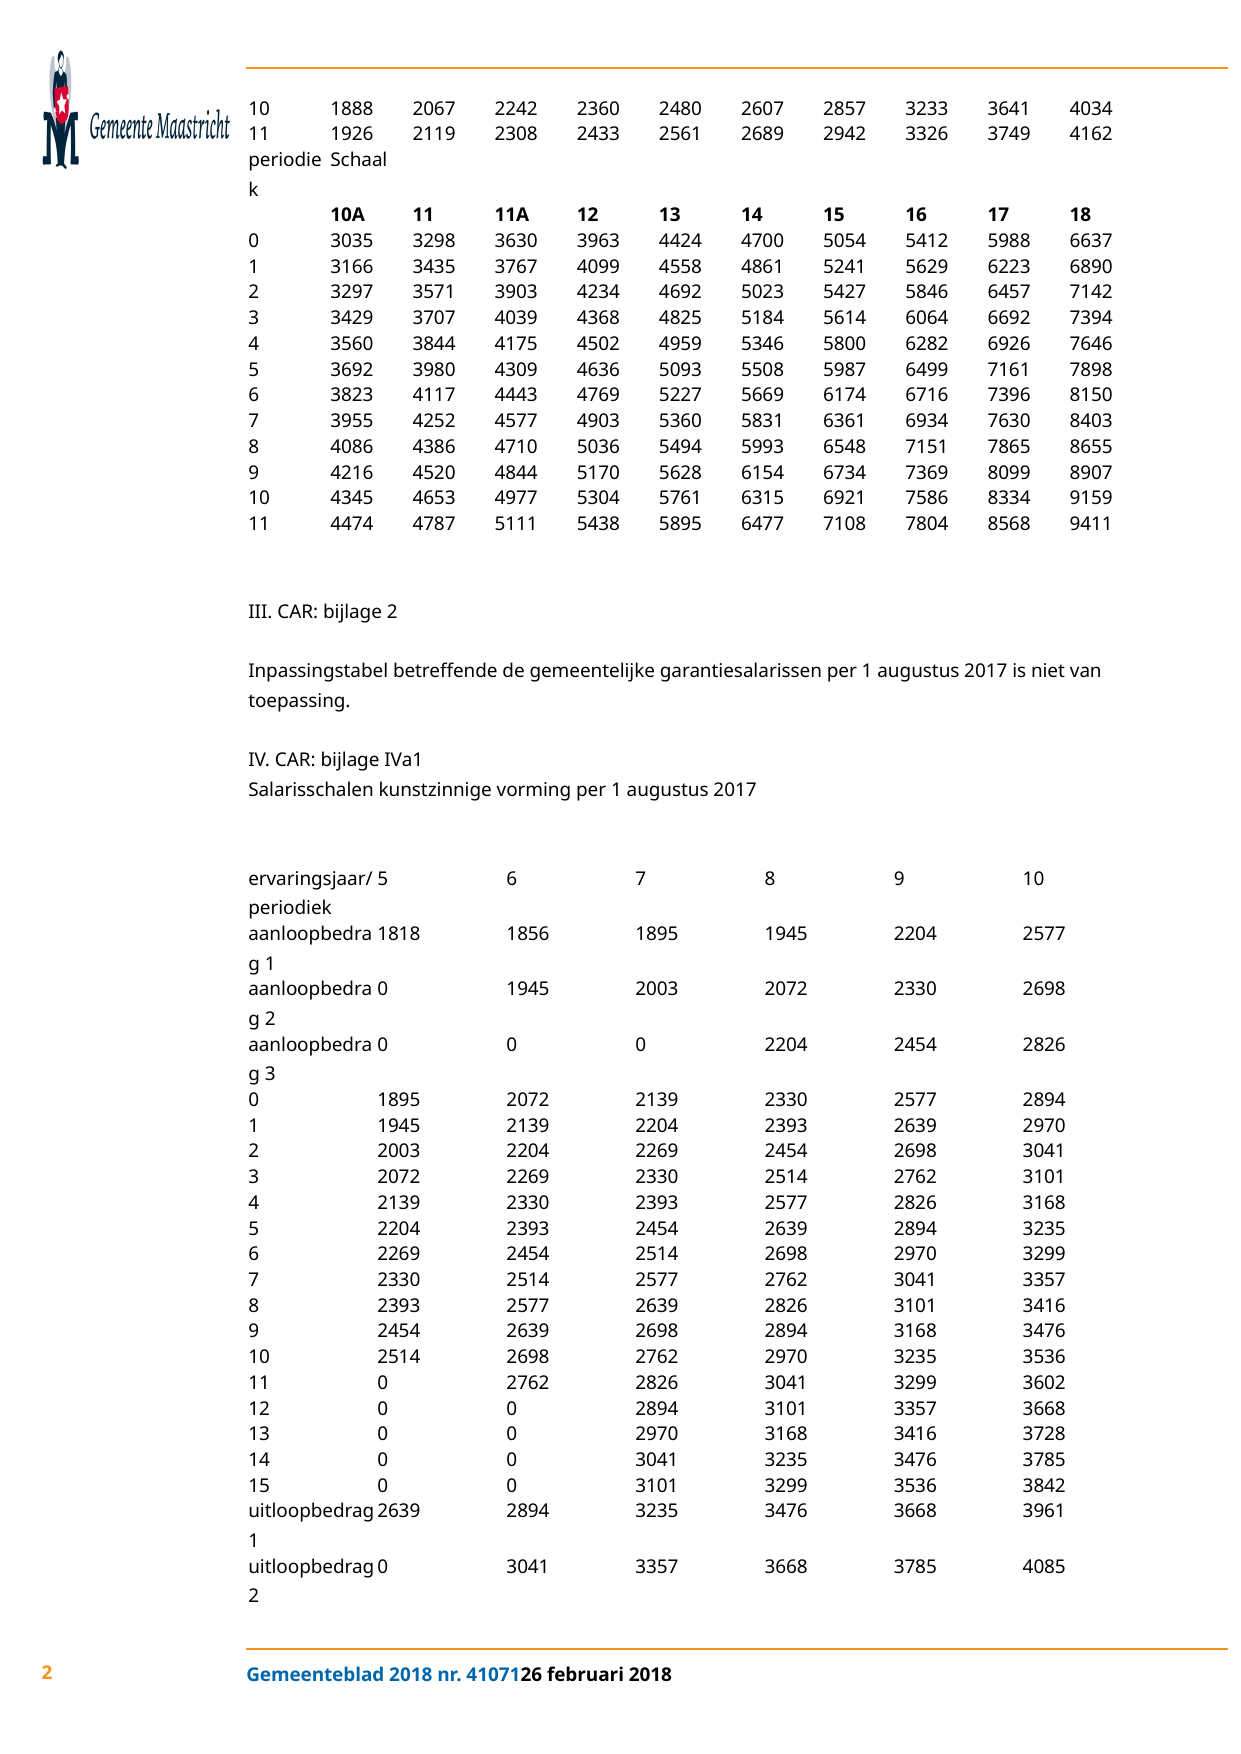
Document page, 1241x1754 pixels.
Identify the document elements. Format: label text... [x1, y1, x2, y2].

table_cell 3416 [894, 1421, 1022, 1446]
table_cell 2139 [377, 1189, 506, 1215]
table_cell 1945 [764, 920, 893, 975]
table_cell 2894 [894, 1215, 1022, 1240]
table_cell 6457 [987, 279, 1069, 304]
table_cell 6 [248, 1240, 377, 1266]
table_cell 7586 [905, 485, 987, 510]
table_cell 3536 [1023, 1343, 1152, 1369]
table_cell 3842 [1023, 1472, 1152, 1498]
table_cell 1945 [506, 975, 635, 1031]
table_cell 3571 [412, 279, 494, 304]
table_cell 2072 [764, 975, 893, 1031]
table_cell 5988 [987, 227, 1069, 253]
table_cell 7161 [987, 356, 1069, 382]
table_cell 15 [823, 202, 905, 227]
table_cell 3299 [764, 1472, 893, 1498]
table_cell 3476 [764, 1498, 893, 1553]
table_cell 2067 [412, 95, 494, 121]
table_cell aanloopbedrag 2 [248, 975, 377, 1031]
table_cell 3416 [1023, 1292, 1152, 1318]
table_cell 1945 [377, 1112, 506, 1137]
table_cell 3 [248, 1163, 377, 1189]
table_header 7 [635, 865, 764, 920]
table_cell 6361 [823, 408, 905, 433]
table_cell 3630 [494, 227, 577, 253]
table_cell 14 [248, 1446, 377, 1472]
table_cell 3668 [764, 1553, 893, 1608]
table_cell 2894 [635, 1395, 764, 1421]
table_cell 6921 [823, 485, 905, 510]
table_cell 9 [248, 1318, 377, 1343]
table_cell 0 [377, 1031, 506, 1086]
table_cell 3429 [330, 305, 412, 330]
table_cell 2577 [764, 1189, 893, 1215]
table_cell 5761 [659, 485, 741, 510]
table_cell 4474 [330, 510, 412, 536]
table_cell 5831 [741, 408, 823, 433]
table_cell 4234 [577, 279, 659, 304]
table_cell 3297 [330, 279, 412, 304]
table_cell 2970 [1023, 1112, 1152, 1137]
table_cell 4039 [494, 305, 577, 330]
table_cell 4769 [577, 382, 659, 407]
table_cell 4825 [659, 305, 741, 330]
table_cell 10A [330, 202, 412, 227]
table_cell 11 [248, 121, 330, 146]
table_header 9 [894, 865, 1022, 920]
table_cell 6 [248, 382, 330, 407]
table_cell 2639 [635, 1292, 764, 1318]
table_cell 2561 [659, 121, 741, 146]
table_cell 4959 [659, 330, 741, 356]
table_cell 8150 [1069, 382, 1152, 407]
table_cell 3168 [764, 1421, 893, 1446]
table_cell 7630 [987, 408, 1069, 433]
table_cell 8568 [987, 510, 1069, 536]
table_cell 2514 [764, 1163, 893, 1189]
table_cell 2308 [494, 121, 577, 146]
table_cell 0 [377, 975, 506, 1031]
table_cell 3299 [894, 1369, 1022, 1395]
text III. CAR: bijlage 2 [248, 598, 1152, 624]
table_cell 2204 [377, 1215, 506, 1240]
table_cell 2514 [506, 1266, 635, 1292]
table_cell 2689 [741, 121, 823, 146]
table_cell 3233 [905, 95, 987, 121]
table_cell 5800 [823, 330, 905, 356]
table_cell 6477 [741, 510, 823, 536]
table_cell 3980 [412, 356, 494, 382]
table_cell 5036 [577, 433, 659, 459]
table_cell 2577 [635, 1266, 764, 1292]
table_cell 3041 [635, 1446, 764, 1472]
table_cell 4861 [741, 253, 823, 279]
table_cell [248, 202, 330, 227]
table_cell 12 [248, 1395, 377, 1421]
table_cell 4692 [659, 279, 741, 304]
table_cell 15 [248, 1472, 377, 1498]
table_cell 3168 [1023, 1189, 1152, 1215]
table_cell 7151 [905, 433, 987, 459]
table_cell 4 [248, 1189, 377, 1215]
table_cell 8655 [1069, 433, 1152, 459]
table_cell 6223 [987, 253, 1069, 279]
table_cell 3476 [1023, 1318, 1152, 1343]
table_cell 2330 [635, 1163, 764, 1189]
table_cell 4424 [659, 227, 741, 253]
table_cell 0 [377, 1369, 506, 1395]
table_cell 2393 [506, 1215, 635, 1240]
table_cell 2894 [1023, 1086, 1152, 1112]
table_cell 2269 [377, 1240, 506, 1266]
table_cell 7 [248, 408, 330, 433]
table_cell 1818 [377, 920, 506, 975]
table_cell 0 [377, 1472, 506, 1498]
table_cell 2072 [377, 1163, 506, 1189]
table_cell 5023 [741, 279, 823, 304]
table_cell 4844 [494, 459, 577, 484]
table_cell 2857 [823, 95, 905, 121]
table_cell 3041 [506, 1553, 635, 1608]
table_cell 7 [248, 1266, 377, 1292]
table_cell 2970 [894, 1240, 1022, 1266]
table_cell 5987 [823, 356, 905, 382]
table_cell 9159 [1069, 485, 1152, 510]
table_cell 3728 [1023, 1421, 1152, 1446]
picture [41, 47, 231, 172]
table_cell 0 [635, 1031, 764, 1086]
table_cell 2269 [506, 1163, 635, 1189]
table_cell 2942 [823, 121, 905, 146]
table_cell 10 [248, 95, 330, 121]
table_cell 2 [248, 1138, 377, 1163]
table_cell 2639 [894, 1112, 1022, 1137]
table_cell 0 [506, 1395, 635, 1421]
table_cell 4443 [494, 382, 577, 407]
table_cell 5494 [659, 433, 741, 459]
table_cell 3041 [1023, 1138, 1152, 1163]
table_cell 2639 [377, 1498, 506, 1553]
table_cell 4 [248, 330, 330, 356]
table_cell 2269 [635, 1138, 764, 1163]
table_cell 6890 [1069, 253, 1152, 279]
table_cell 3326 [905, 121, 987, 146]
table_cell 2330 [377, 1266, 506, 1292]
table_cell 2762 [764, 1266, 893, 1292]
table_cell 2242 [494, 95, 577, 121]
table_cell 1895 [635, 920, 764, 975]
table_cell 9411 [1069, 510, 1152, 536]
table_cell 2514 [635, 1240, 764, 1266]
table_cell 4558 [659, 253, 741, 279]
table_cell 2454 [506, 1240, 635, 1266]
table_cell 3235 [764, 1446, 893, 1472]
table_cell 5895 [659, 510, 741, 536]
table_cell 13 [248, 1421, 377, 1446]
table_cell 6174 [823, 382, 905, 407]
table_cell 3101 [635, 1472, 764, 1498]
table_cell 2119 [412, 121, 494, 146]
table_cell 7396 [987, 382, 1069, 407]
table_header 8 [764, 865, 893, 920]
table_cell 9 [248, 459, 330, 484]
table_cell 3299 [1023, 1240, 1152, 1266]
table_cell 3602 [1023, 1369, 1152, 1395]
table_cell 7142 [1069, 279, 1152, 304]
table_cell 5846 [905, 279, 987, 304]
table_cell 2698 [506, 1343, 635, 1369]
table_cell 6716 [905, 382, 987, 407]
table_cell 5412 [905, 227, 987, 253]
table_cell 2433 [577, 121, 659, 146]
table_cell 5438 [577, 510, 659, 536]
table_cell 3536 [894, 1472, 1022, 1498]
table_cell 2826 [894, 1189, 1022, 1215]
table_cell 2577 [894, 1086, 1022, 1112]
table_cell 3844 [412, 330, 494, 356]
table_cell 6064 [905, 305, 987, 330]
table_cell 5629 [905, 253, 987, 279]
table_cell 4216 [330, 459, 412, 484]
table_cell 2393 [377, 1292, 506, 1318]
table_cell 18 [1069, 202, 1152, 227]
table_cell 6282 [905, 330, 987, 356]
table_cell 4386 [412, 433, 494, 459]
table_cell 5241 [823, 253, 905, 279]
table_cell 4117 [412, 382, 494, 407]
table_cell 8403 [1069, 408, 1152, 433]
table_cell 0 [377, 1395, 506, 1421]
table_cell 3749 [987, 121, 1069, 146]
table_cell 4034 [1069, 95, 1152, 121]
table_cell 3235 [1023, 1215, 1152, 1240]
table_cell 6926 [987, 330, 1069, 356]
table_cell 2454 [635, 1215, 764, 1240]
table_cell 10 [248, 1343, 377, 1369]
table_cell 2393 [635, 1189, 764, 1215]
table_cell 5184 [741, 305, 823, 330]
table_cell 3961 [1023, 1498, 1152, 1553]
table_cell 0 [377, 1553, 506, 1608]
table_cell 5304 [577, 485, 659, 510]
table_cell 4502 [577, 330, 659, 356]
table_cell 3668 [894, 1498, 1022, 1553]
table_cell 4162 [1069, 121, 1152, 146]
table_cell 2480 [659, 95, 741, 121]
table_cell 2698 [764, 1240, 893, 1266]
table_cell 4577 [494, 408, 577, 433]
table_cell 8334 [987, 485, 1069, 510]
table_cell 1926 [330, 121, 412, 146]
table_cell 2639 [764, 1215, 893, 1240]
table_cell 4086 [330, 433, 412, 459]
table_cell 0 [506, 1472, 635, 1498]
table_cell 2607 [741, 95, 823, 121]
table_cell 3166 [330, 253, 412, 279]
table_cell 8 [248, 433, 330, 459]
table_cell 7804 [905, 510, 987, 536]
table_cell 2454 [377, 1318, 506, 1343]
table_cell 5628 [659, 459, 741, 484]
table_cell 3298 [412, 227, 494, 253]
table_cell 4700 [741, 227, 823, 253]
table_cell 4175 [494, 330, 577, 356]
table_cell 4977 [494, 485, 577, 510]
table_cell 11 [248, 510, 330, 536]
table_cell 5227 [659, 382, 741, 407]
table_cell 0 [506, 1446, 635, 1472]
table_header 6 [506, 865, 635, 920]
table_cell 7394 [1069, 305, 1152, 330]
table_cell 2762 [635, 1343, 764, 1369]
table_cell 2204 [506, 1138, 635, 1163]
table_cell 2204 [635, 1112, 764, 1137]
table_cell 5346 [741, 330, 823, 356]
table_cell 2072 [506, 1086, 635, 1112]
table_cell 2698 [1023, 975, 1152, 1031]
table_cell 2698 [894, 1138, 1022, 1163]
table_cell 3235 [635, 1498, 764, 1553]
table_cell 4636 [577, 356, 659, 382]
table_cell 7865 [987, 433, 1069, 459]
table_cell 7108 [823, 510, 905, 536]
table_cell 3101 [894, 1292, 1022, 1318]
table_cell 3101 [764, 1395, 893, 1421]
table_cell 2970 [764, 1343, 893, 1369]
table_cell 2003 [635, 975, 764, 1031]
text IV. CAR: bijlage IVa1 [248, 746, 1152, 772]
table_cell 5669 [741, 382, 823, 407]
table_cell 2 [248, 279, 330, 304]
table_cell 3560 [330, 330, 412, 356]
table_cell 8907 [1069, 459, 1152, 484]
text Inpassingstabel betreffende de gemeentelijke garantiesalarissen per 1 augustus 2017 is niet van toepassing. [248, 658, 1152, 713]
table_cell 3168 [894, 1318, 1022, 1343]
table_cell 2639 [506, 1318, 635, 1343]
table_cell 4085 [1023, 1553, 1152, 1608]
table_cell 2514 [377, 1343, 506, 1369]
table_cell 3 [248, 305, 330, 330]
table_cell 6734 [823, 459, 905, 484]
table_cell 3235 [894, 1343, 1022, 1369]
table_cell 4368 [577, 305, 659, 330]
table_cell 3692 [330, 356, 412, 382]
table_cell 0 [377, 1446, 506, 1472]
table_cell 12 [577, 202, 659, 227]
table_cell 5111 [494, 510, 577, 536]
table_cell 3357 [1023, 1266, 1152, 1292]
table_cell 3435 [412, 253, 494, 279]
table_cell 1888 [330, 95, 412, 121]
table_cell 6637 [1069, 227, 1152, 253]
table_cell 2330 [764, 1086, 893, 1112]
table_cell 16 [905, 202, 987, 227]
table_cell 1856 [506, 920, 635, 975]
table_cell 2139 [635, 1086, 764, 1112]
table_cell 6934 [905, 408, 987, 433]
table_cell 2330 [506, 1189, 635, 1215]
table_cell 5360 [659, 408, 741, 433]
table_cell 11A [494, 202, 577, 227]
table_header ervaringsjaar/ periodiek [248, 865, 377, 920]
table_cell aanloopbedrag 3 [248, 1031, 377, 1086]
table_cell 2894 [764, 1318, 893, 1343]
table_cell 4903 [577, 408, 659, 433]
table_cell 0 [506, 1421, 635, 1446]
table_cell 7646 [1069, 330, 1152, 356]
table_cell 1 [248, 1112, 377, 1137]
table_cell 2454 [764, 1138, 893, 1163]
table_cell 3476 [894, 1446, 1022, 1472]
table_cell 3823 [330, 382, 412, 407]
table_cell 17 [987, 202, 1069, 227]
table_cell 4309 [494, 356, 577, 382]
table_cell 3767 [494, 253, 577, 279]
table_cell 10 [248, 485, 330, 510]
table_cell 5054 [823, 227, 905, 253]
table_cell 6499 [905, 356, 987, 382]
table_cell 5508 [741, 356, 823, 382]
table_cell 13 [659, 202, 741, 227]
table_cell 4099 [577, 253, 659, 279]
table_cell uitloopbedrag 2 [248, 1553, 377, 1608]
table_cell 2204 [764, 1031, 893, 1086]
table_header 5 [377, 865, 506, 920]
table_cell 4520 [412, 459, 494, 484]
table_cell 6315 [741, 485, 823, 510]
table_cell 4345 [330, 485, 412, 510]
table_cell 3357 [635, 1553, 764, 1608]
table_cell 2826 [635, 1369, 764, 1395]
table_cell 5614 [823, 305, 905, 330]
table_cell 3903 [494, 279, 577, 304]
table_cell 7898 [1069, 356, 1152, 382]
table_cell 2454 [894, 1031, 1022, 1086]
table_cell 4787 [412, 510, 494, 536]
table_cell 3963 [577, 227, 659, 253]
table_cell 3101 [1023, 1163, 1152, 1189]
table_cell 2577 [506, 1292, 635, 1318]
table_cell 3707 [412, 305, 494, 330]
table_cell 4653 [412, 485, 494, 510]
table_cell 7369 [905, 459, 987, 484]
table_cell 6548 [823, 433, 905, 459]
table_cell 3035 [330, 227, 412, 253]
table_cell 4252 [412, 408, 494, 433]
table_cell 3955 [330, 408, 412, 433]
table_cell 3041 [764, 1369, 893, 1395]
table_cell 0 [248, 1086, 377, 1112]
table_cell 5993 [741, 433, 823, 459]
table_cell 2826 [764, 1292, 893, 1318]
table_cell 0 [248, 227, 330, 253]
table_cell 2762 [506, 1369, 635, 1395]
table_cell 11 [248, 1369, 377, 1395]
table_cell 11 [412, 202, 494, 227]
table_cell periodiek [248, 146, 330, 202]
table_cell Schaal [330, 146, 1152, 202]
table_header 10 [1023, 865, 1152, 920]
table_cell 6692 [987, 305, 1069, 330]
table_cell 4710 [494, 433, 577, 459]
table_cell 3785 [894, 1553, 1022, 1608]
table_cell 2970 [635, 1421, 764, 1446]
table_cell 2577 [1023, 920, 1152, 975]
table_cell 0 [377, 1421, 506, 1446]
table_cell 6154 [741, 459, 823, 484]
table_cell 3357 [894, 1395, 1022, 1421]
table_cell 5427 [823, 279, 905, 304]
table_cell 1 [248, 253, 330, 279]
table_cell 8099 [987, 459, 1069, 484]
table_cell 2762 [894, 1163, 1022, 1189]
table_cell 2894 [506, 1498, 635, 1553]
table_cell uitloopbedrag 1 [248, 1498, 377, 1553]
table_cell 2003 [377, 1138, 506, 1163]
table_cell 2393 [764, 1112, 893, 1137]
table_cell 3668 [1023, 1395, 1152, 1421]
table_cell 5 [248, 1215, 377, 1240]
table_cell 0 [506, 1031, 635, 1086]
table_cell 3041 [894, 1266, 1022, 1292]
table_cell 2330 [894, 975, 1022, 1031]
text Salarisschalen kunstzinnige vorming per 1 augustus 2017 [248, 776, 1152, 802]
table_cell 1895 [377, 1086, 506, 1112]
table_cell 5 [248, 356, 330, 382]
table_cell 3785 [1023, 1446, 1152, 1472]
table_cell 8 [248, 1292, 377, 1318]
table_cell 2204 [894, 920, 1022, 975]
table_cell 5093 [659, 356, 741, 382]
table_cell aanloopbedrag 1 [248, 920, 377, 975]
table_cell 3641 [987, 95, 1069, 121]
table_cell 5170 [577, 459, 659, 484]
table_cell 2698 [635, 1318, 764, 1343]
table_cell 14 [741, 202, 823, 227]
table_cell 2139 [506, 1112, 635, 1137]
table_cell 2360 [577, 95, 659, 121]
table_cell 2826 [1023, 1031, 1152, 1086]
